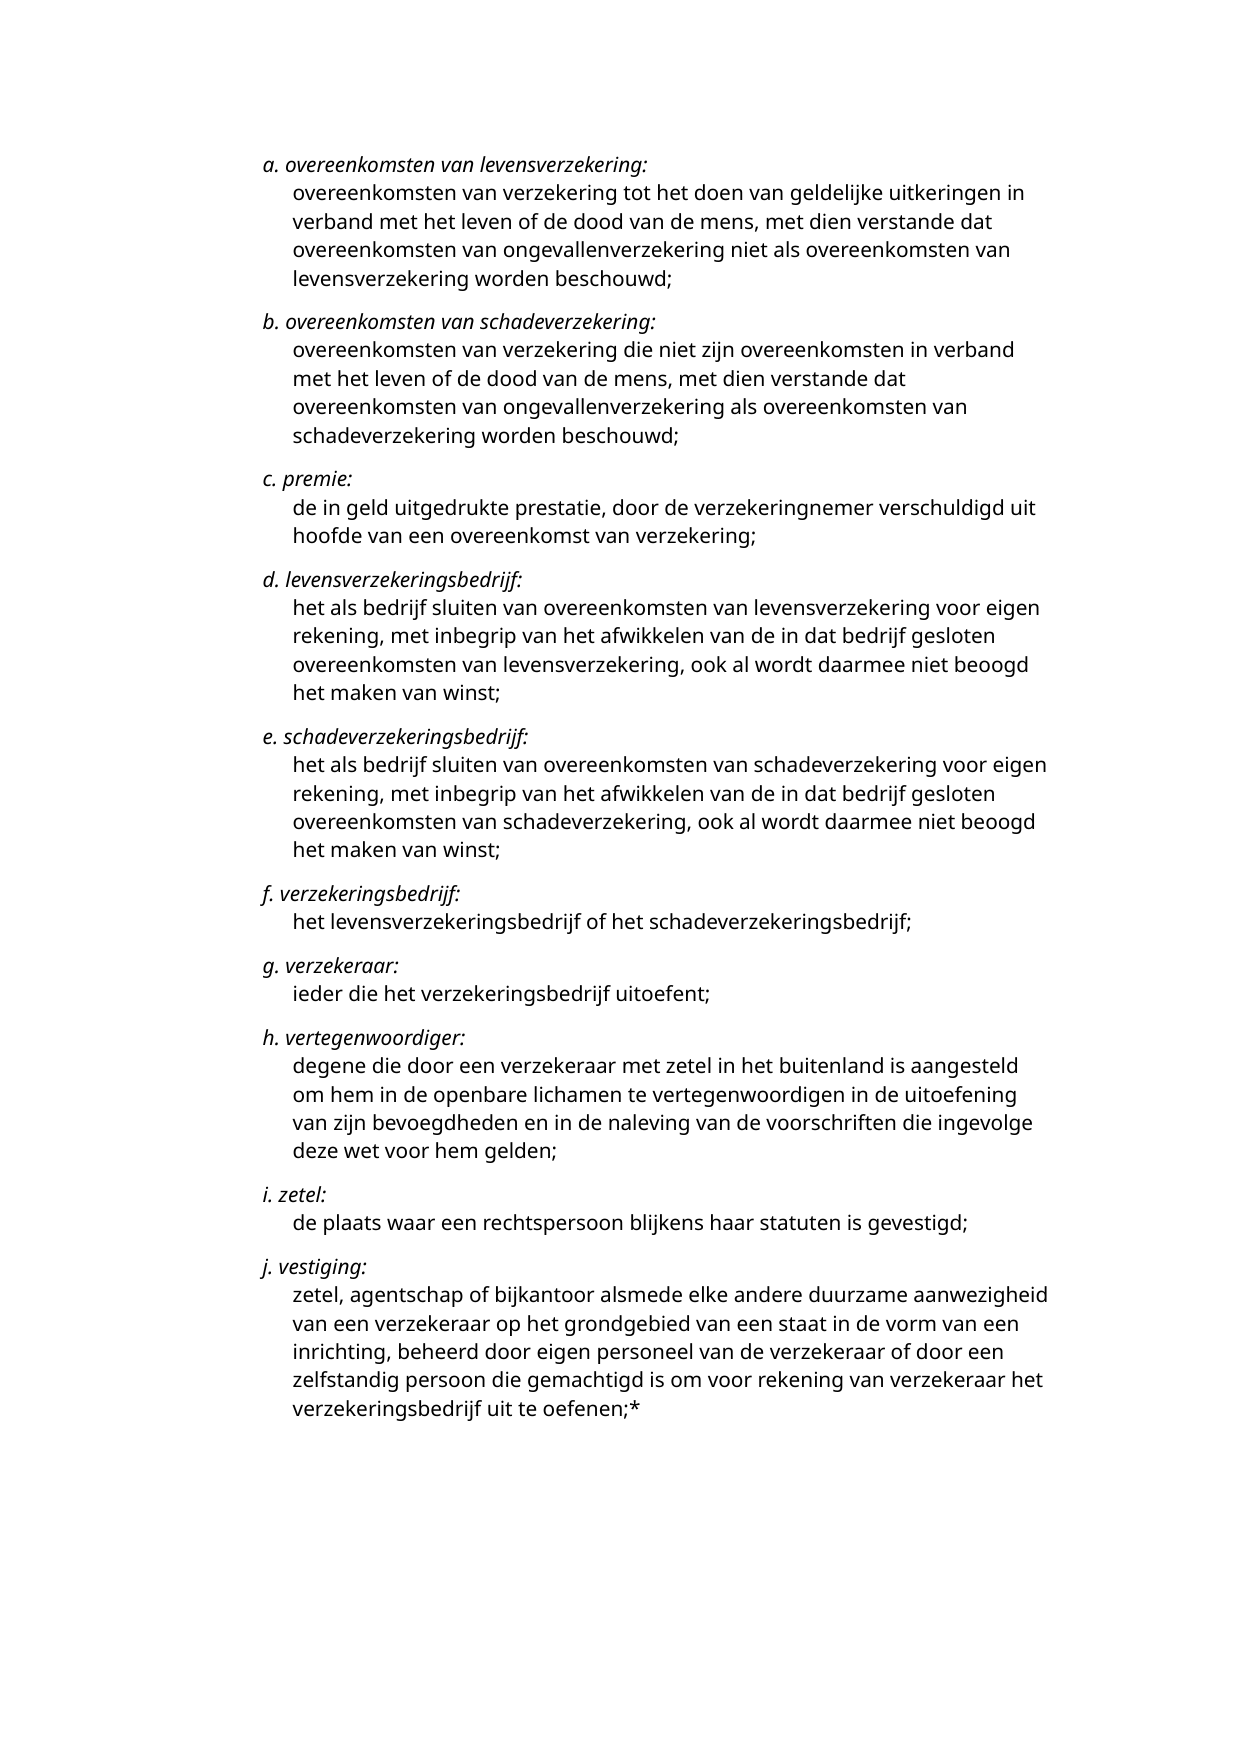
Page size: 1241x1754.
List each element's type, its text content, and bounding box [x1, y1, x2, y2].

list a. overeenkomsten van levensverzekering: [187, 150, 1053, 178]
list c. premie: [187, 464, 1053, 493]
list de in geld uitgedrukte prestatie, door de verzekeringnemer verschuldigd uit hoofde van een overeenkomst van verzekering; [217, 493, 1053, 550]
list overeenkomsten van verzekering tot het doen van geldelijke uitkeringen in verband met het leven of de dood van de mens, met dien verstande dat overeenkomsten van ongevallenverzekering niet als overeenkomsten van levensverzekering worden beschouwd; [217, 178, 1053, 292]
list g. verzekeraar: [187, 951, 1053, 979]
list f. verzekeringsbedrijf: [187, 879, 1053, 907]
list j. vestiging: [187, 1252, 1053, 1280]
list h. vertegenwoordiger: [187, 1023, 1053, 1051]
list ieder die het verzekeringsbedrijf uitoefent; [217, 979, 1053, 1008]
list zetel, agentschap of bijkantoor alsmede elke andere duurzame aanwezigheid van een verzekeraar op het grondgebied van een staat in de vorm van een inrichting, beheerd door eigen personeel van de verzekeraar of door een zelfstandig persoon die gemachtigd is om voor rekening van verzekeraar het verzekeringsbedrijf uit te oefenen;* [217, 1280, 1053, 1422]
list b. overeenkomsten van schadeverzekering: [187, 307, 1053, 336]
list het als bedrijf sluiten van overeenkomsten van schadeverzekering voor eigen rekening, met inbegrip van het afwikkelen van de in dat bedrijf gesloten overeenkomsten van schadeverzekering, ook al wordt daarmee niet beoogd het maken van winst; [217, 750, 1053, 864]
list e. schadeverzekeringsbedrijf: [187, 722, 1053, 750]
list het als bedrijf sluiten van overeenkomsten van levensverzekering voor eigen rekening, met inbegrip van het afwikkelen van de in dat bedrijf gesloten overeenkomsten van levensverzekering, ook al wordt daarmee niet beoogd het maken van winst; [217, 593, 1053, 707]
list het levensverzekeringsbedrijf of het schadeverzekeringsbedrijf; [217, 907, 1053, 936]
list overeenkomsten van verzekering die niet zijn overeenkomsten in verband met het leven of de dood van de mens, met dien verstande dat overeenkomsten van ongevallenverzekering als overeenkomsten van schadeverzekering worden beschouwd; [217, 336, 1053, 449]
list i. zetel: [187, 1180, 1053, 1208]
list degene die door een verzekeraar met zetel in het buitenland is aangesteld om hem in de openbare lichamen te vertegenwoordigen in de uitoefening van zijn bevoegdheden en in de naleving van de voorschriften die ingevolge deze wet voor hem gelden; [217, 1051, 1053, 1165]
list d. levensverzekeringsbedrijf: [187, 565, 1053, 593]
list de plaats waar een rechtspersoon blijkens haar statuten is gevestigd; [217, 1208, 1053, 1237]
